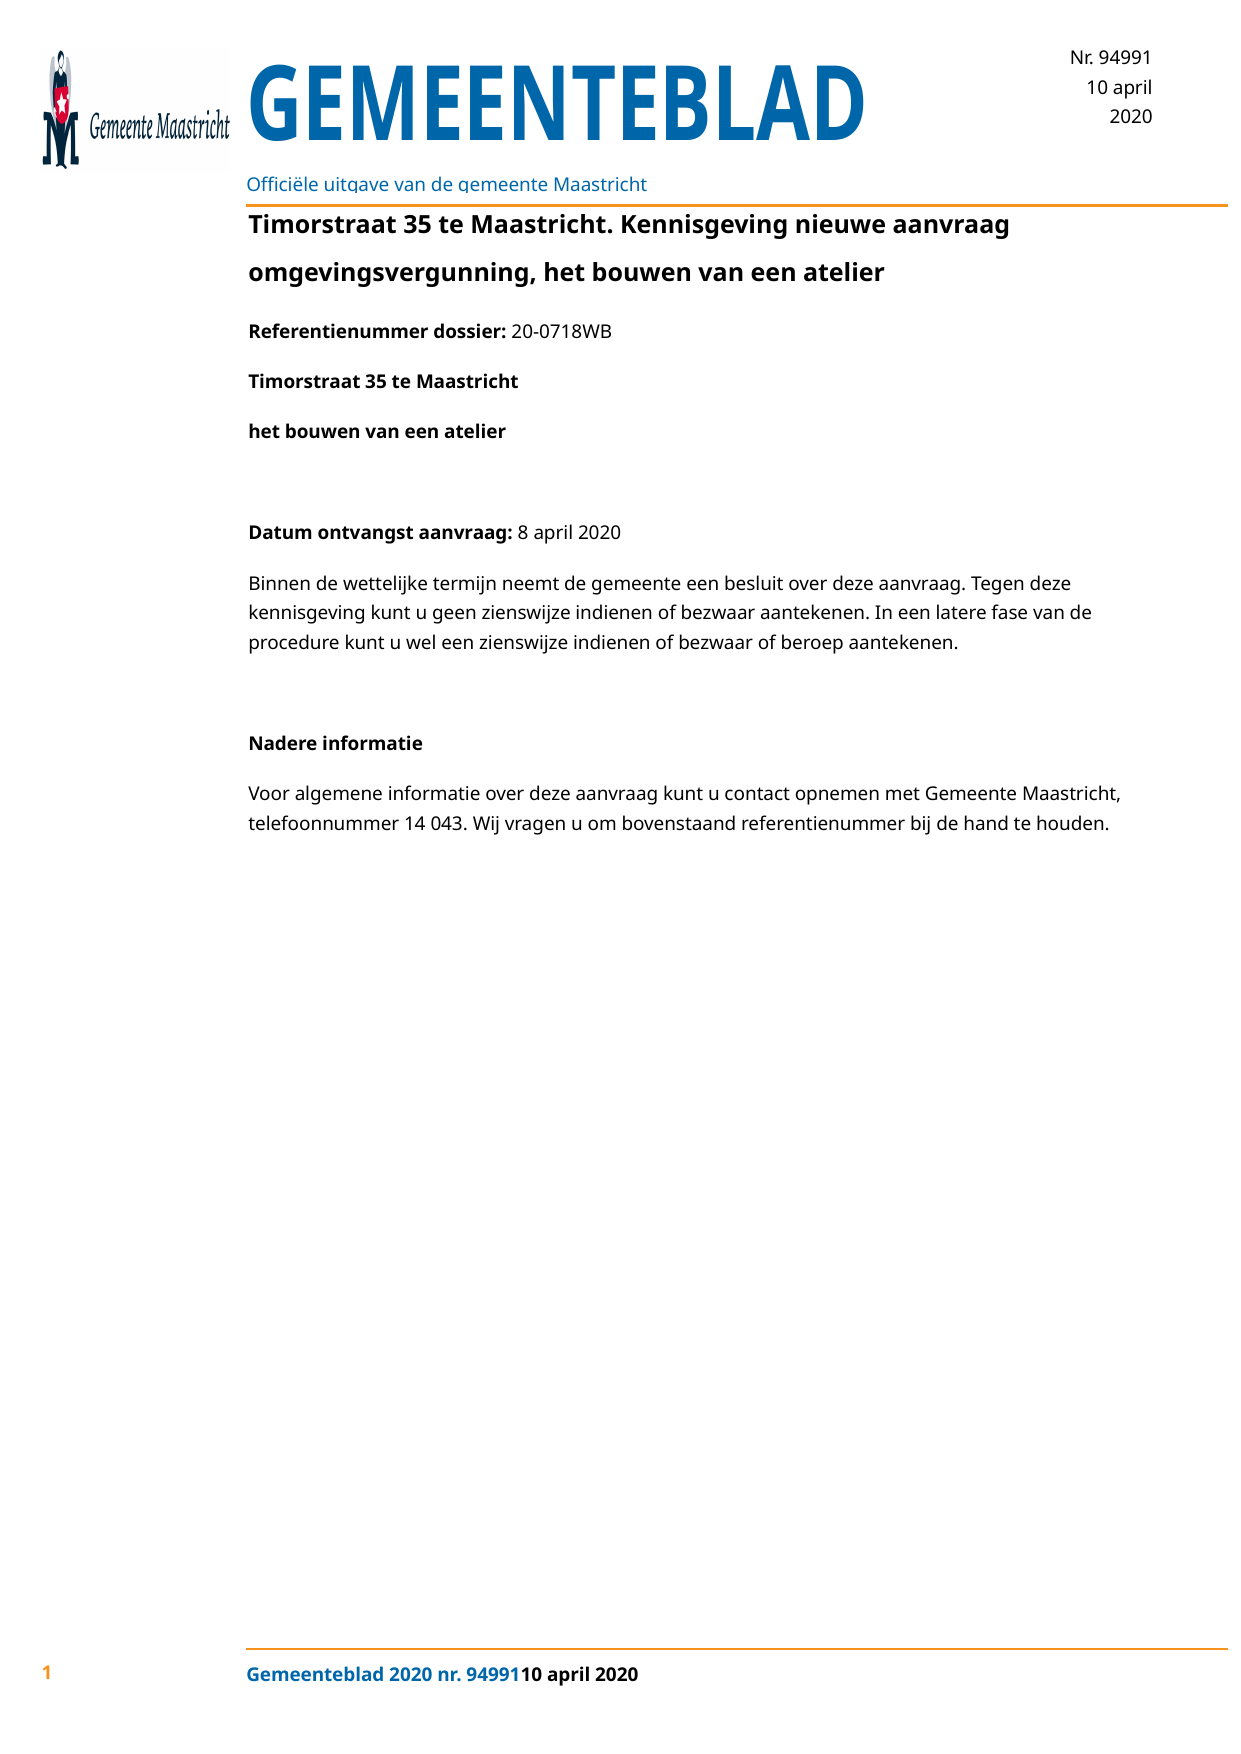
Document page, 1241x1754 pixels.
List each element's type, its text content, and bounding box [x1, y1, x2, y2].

text Datum ontvangst aanvraag: 8 april 2020 [248, 519, 1152, 545]
text Nadere informatie [248, 730, 1152, 756]
text Timorstraat 35 te Maastricht [248, 368, 1152, 394]
text Binnen de wettelijke termijn neemt de gemeente een besluit over deze aanvraag. Tegen deze kennisgeving kunt u geen zienswijze indienen of bezwaar aantekenen. In een latere fase van de procedure kunt u wel een zienswijze indienen of bezwaar of beroep aantekenen. [248, 570, 1152, 655]
picture [41, 47, 231, 172]
text het bouwen van een atelier [248, 419, 1152, 444]
text Referentienummer dossier: 20-0718WB [248, 318, 1152, 344]
text Timorstraat 35 te Maastricht. Kennisgeving nieuwe aanvraag omgevingsvergunning, het bouwen van een atelier [248, 207, 1152, 288]
text Voor algemene informatie over deze aanvraag kunt u contact opnemen met Gemeente Maastricht, telefoonnummer 14 043. Wij vragen u om bovenstaand referentienummer bij de hand te houden. [248, 780, 1152, 836]
